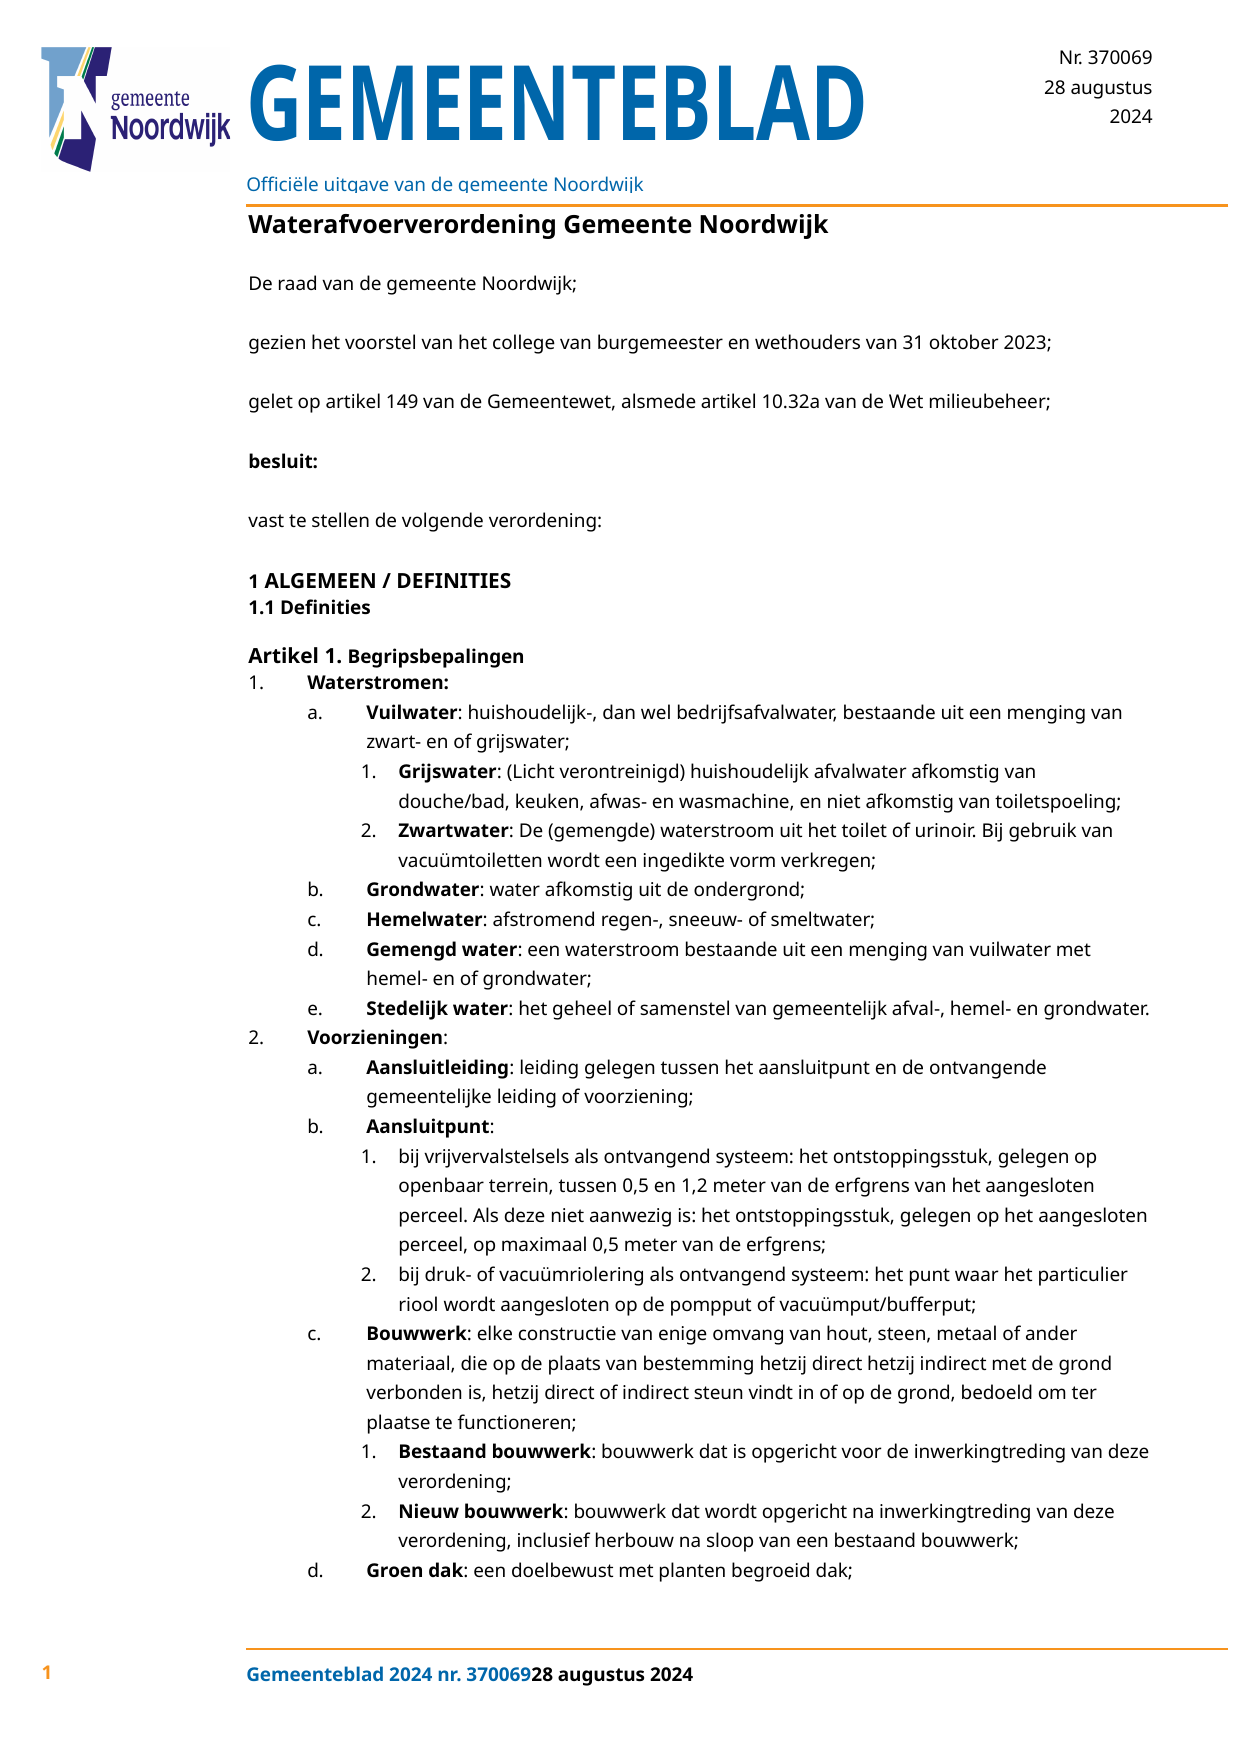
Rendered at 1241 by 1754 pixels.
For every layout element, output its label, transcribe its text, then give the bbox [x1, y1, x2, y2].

text Artikel 1. Begripsbepalingen [248, 641, 1152, 669]
list Bouwwerk: elke constructie van enige omvang van hout, steen, metaal of ander materiaal, die op de plaats van bestemming hetzij direct hetzij indirect met de grond verbonden is, hetzij direct of indirect steun vindt in of op de grond, bedoeld om ter plaatse te functioneren; [307, 1320, 1152, 1435]
text vast te stellen de volgende verordening: [248, 507, 1152, 533]
list Zwartwater: De (gemengde) waterstroom uit het toilet of urinoir. Bij gebruik van vacuümtoiletten wordt een ingedikte vorm verkregen; [361, 817, 1152, 873]
list bij vrijvervalstelsels als ontvangend systeem: het ontstoppingsstuk, gelegen op openbaar terrein, tussen 0,5 en 1,2 meter van de erfgrens van het aangesloten perceel. Als deze niet aanwezig is: het ontstoppingsstuk, gelegen op het aangesloten perceel, op maximaal 0,5 meter van de erfgrens; [361, 1143, 1152, 1257]
list Vuilwater: huishoudelijk-, dan wel bedrijfsafvalwater, bestaande uit een menging van zwart- en of grijswater; [307, 699, 1152, 754]
list Hemelwater: afstromend regen-, sneeuw- of smeltwater; [307, 906, 1152, 932]
text Waterafvoerverordening Gemeente Noordwijk [248, 207, 1152, 241]
list Stedelijk water: het geheel of samenstel van gemeentelijk afval-, hemel- en grondwater. [307, 995, 1152, 1021]
list Aansluitpunt: [307, 1113, 1152, 1139]
text besluit: [248, 448, 1152, 473]
text 1 ALGEMEEN / DEFINITIES [248, 566, 1152, 594]
list Grondwater: water afkomstig uit de ondergrond; [307, 877, 1152, 902]
list Gemengd water: een waterstroom bestaande uit een menging van vuilwater met hemel- en of grondwater; [307, 936, 1152, 991]
picture [41, 47, 231, 172]
text gelet op artikel 149 van de Gemeentewet, alsmede artikel 10.32a van de Wet milieubeheer; [248, 389, 1152, 414]
list Aansluitleiding: leiding gelegen tussen het aansluitpunt en de ontvangende gemeentelijke leiding of voorziening; [307, 1054, 1152, 1109]
list Waterstromen: [248, 669, 1152, 695]
text De raad van de gemeente Noordwijk; [248, 270, 1152, 296]
list Nieuw bouwwerk: bouwwerk dat wordt opgericht na inwerkingtreding van deze verordening, inclusief herbouw na sloop van een bestaand bouwwerk; [361, 1498, 1152, 1553]
list Grijswater: (Licht verontreinigd) huishoudelijk afvalwater afkomstig van douche/bad, keuken, afwas- en wasmachine, en niet afkomstig van toiletspoeling; [361, 758, 1152, 814]
list Voorzieningen: [248, 1024, 1152, 1050]
list Bestaand bouwwerk: bouwwerk dat is opgericht voor de inwerkingtreding van deze verordening; [361, 1439, 1152, 1494]
list bij druk- of vacuümriolering als ontvangend systeem: het punt waar het particulier riool wordt aangesloten op de pompput of vacuümput/bufferput; [361, 1261, 1152, 1317]
list Groen dak: een doelbewust met planten begroeid dak; [307, 1557, 1152, 1583]
text gezien het voorstel van het college van burgemeester en wethouders van 31 oktober 2023; [248, 329, 1152, 355]
text 1.1 Definities [248, 594, 1152, 620]
